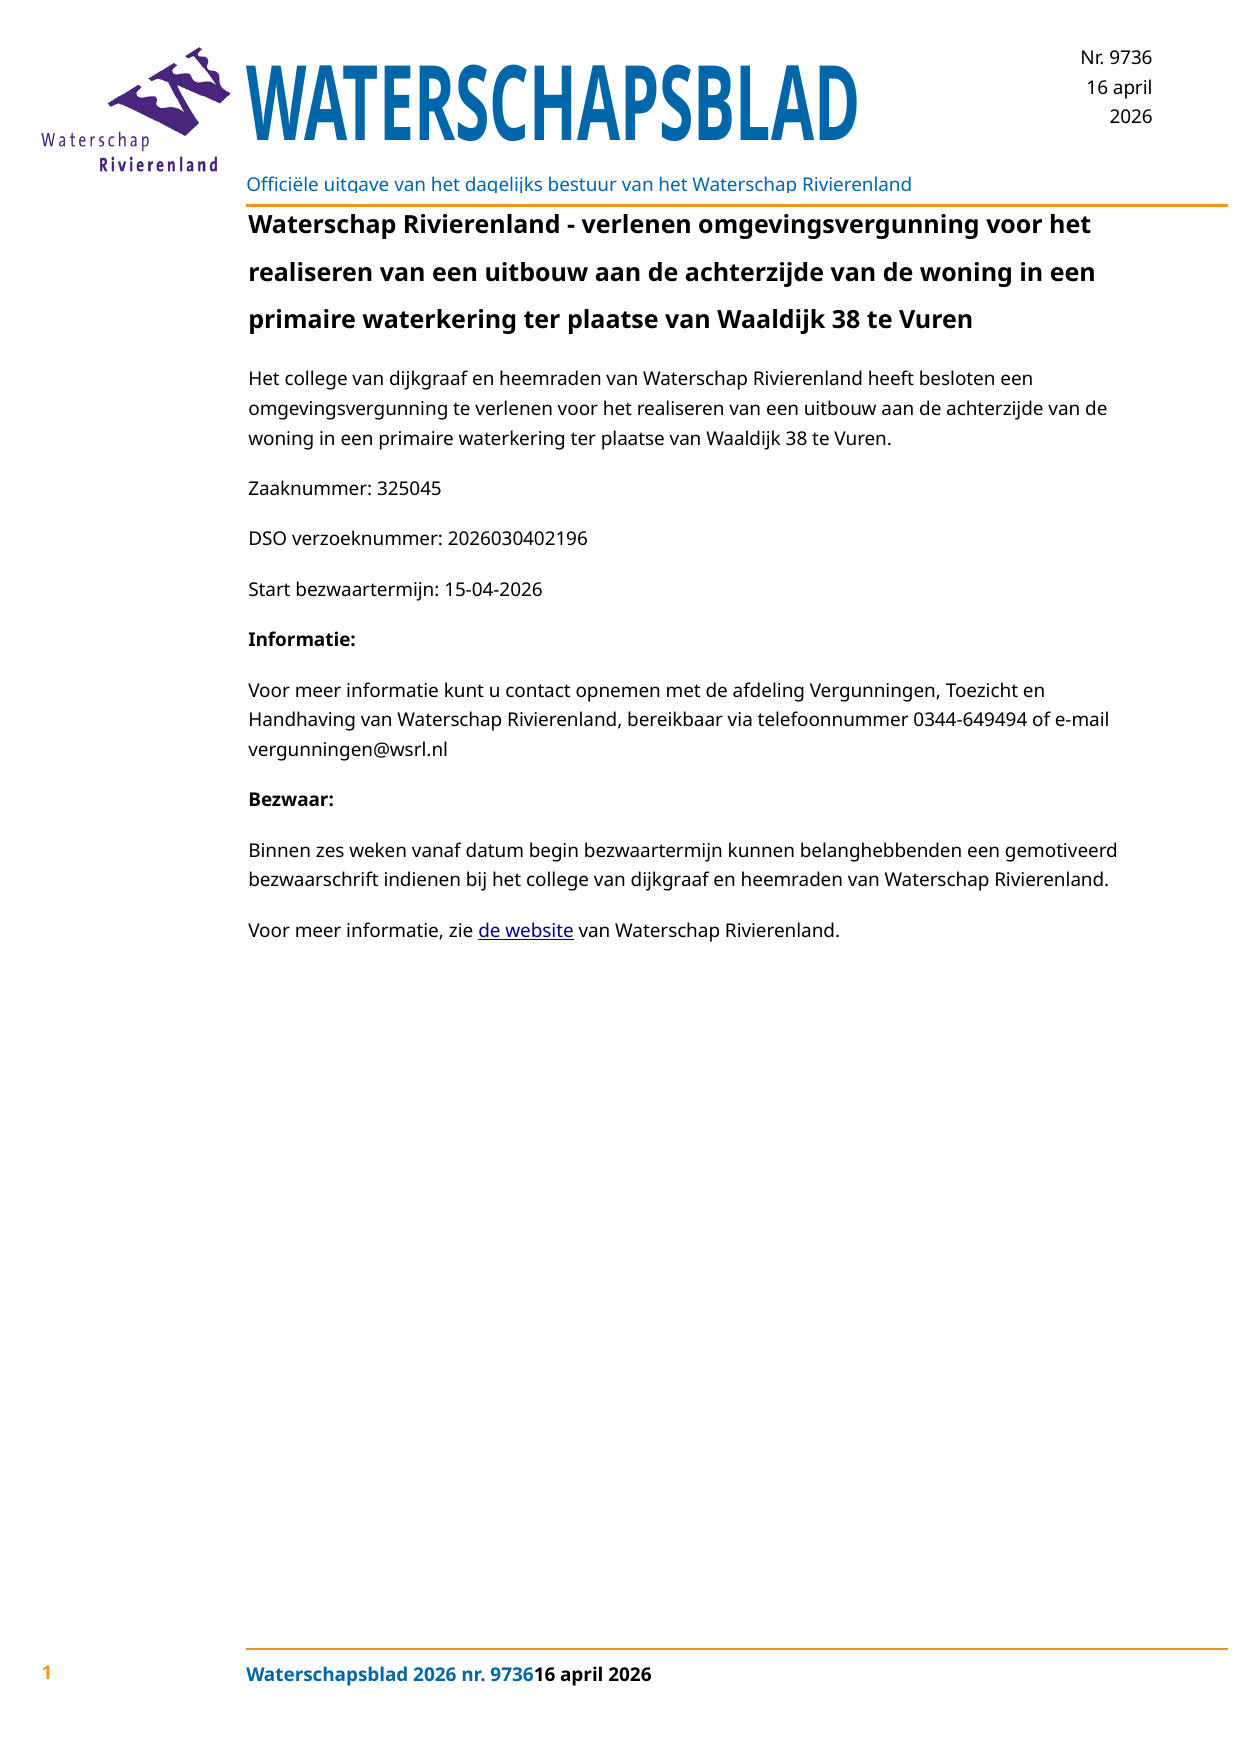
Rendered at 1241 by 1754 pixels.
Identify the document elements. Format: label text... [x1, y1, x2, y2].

text Binnen zes weken vanaf datum begin bezwaartermijn kunnen belanghebbenden een gemotiveerd bezwaarschrift indienen bij het college van dijkgraaf en heemraden van Waterschap Rivierenland. [248, 837, 1152, 892]
text Start bezwaartermijn: 15-04-2026 [248, 576, 1152, 602]
text DSO verzoeknummer: 2026030402196 [248, 526, 1152, 551]
text Het college van dijkgraaf en heemraden van Waterschap Rivierenland heeft besloten een omgevingsvergunning te verlenen voor het realiseren van een uitbouw aan de achterzijde van de woning in een primaire waterkering ter plaatse van Waaldijk 38 te Vuren. [248, 366, 1152, 450]
text Bezwaar: [248, 786, 1152, 812]
text Voor meer informatie, zie de website van Waterschap Rivierenland. [248, 917, 1152, 942]
text Waterschap Rivierenland - verlenen omgevingsvergunning voor het realiseren van een uitbouw aan de achterzijde van de woning in een primaire waterkering ter plaatse van Waaldijk 38 te Vuren [248, 207, 1152, 336]
text Voor meer informatie kunt u contact opnemen met de afdeling Vergunningen, Toezicht en Handhaving van Waterschap Rivierenland, bereikbaar via telefoonnummer 0344-649494 of e-mail vergunningen@wsrl.nl [248, 677, 1152, 762]
text Informatie: [248, 626, 1152, 652]
picture [41, 47, 231, 172]
text Zaaknummer: 325045 [248, 475, 1152, 501]
